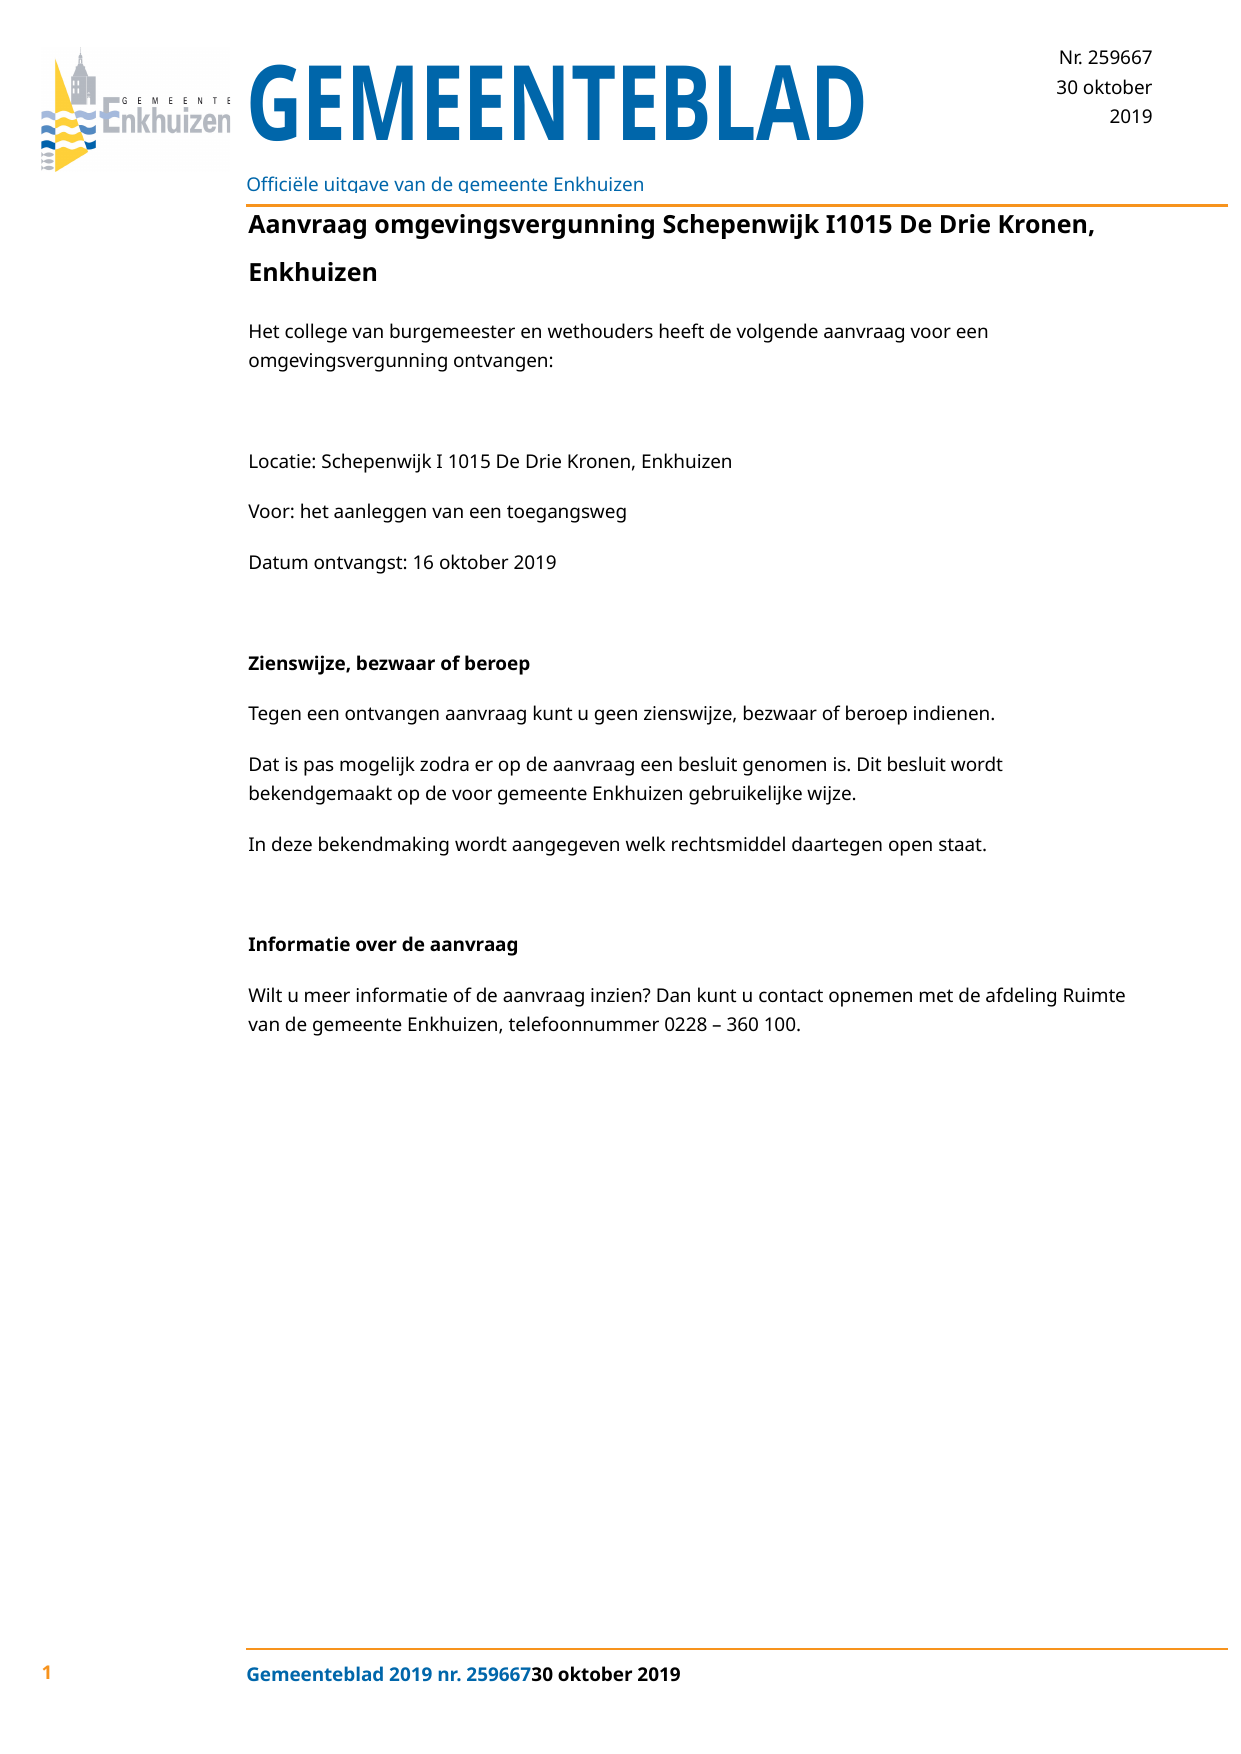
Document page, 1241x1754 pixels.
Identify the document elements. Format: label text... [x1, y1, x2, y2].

text Dat is pas mogelijk zodra er op de aanvraag een besluit genomen is. Dit besluit wordt bekendgemaakt op de voor gemeente Enkhuizen gebruikelijke wijze. [248, 751, 1152, 806]
text In deze bekendmaking wordt aangegeven welk rechtsmiddel daartegen open staat. [248, 831, 1152, 857]
text Datum ontvangst: 16 oktober 2019 [248, 549, 1152, 575]
text Tegen een ontvangen aanvraag kunt u geen zienswijze, bezwaar of beroep indienen. [248, 700, 1152, 726]
text Wilt u meer informatie of de aanvraag inzien? Dan kunt u contact opnemen met de afdeling Ruimte van de gemeente Enkhuizen, telefoonnummer 0228 – 360 100. [248, 982, 1152, 1037]
text Zienswijze, bezwaar of beroep [248, 650, 1152, 676]
text Locatie: Schepenwijk I 1015 De Drie Kronen, Enkhuizen [248, 448, 1152, 474]
picture [41, 47, 231, 172]
text Het college van burgemeester en wethouders heeft de volgende aanvraag voor een omgevingsvergunning ontvangen: [248, 318, 1152, 373]
text Informatie over de aanvraag [248, 932, 1152, 957]
text Voor: het aanleggen van een toegangsweg [248, 499, 1152, 524]
text Aanvraag omgevingsvergunning Schepenwijk I1015 De Drie Kronen, Enkhuizen [248, 207, 1152, 288]
